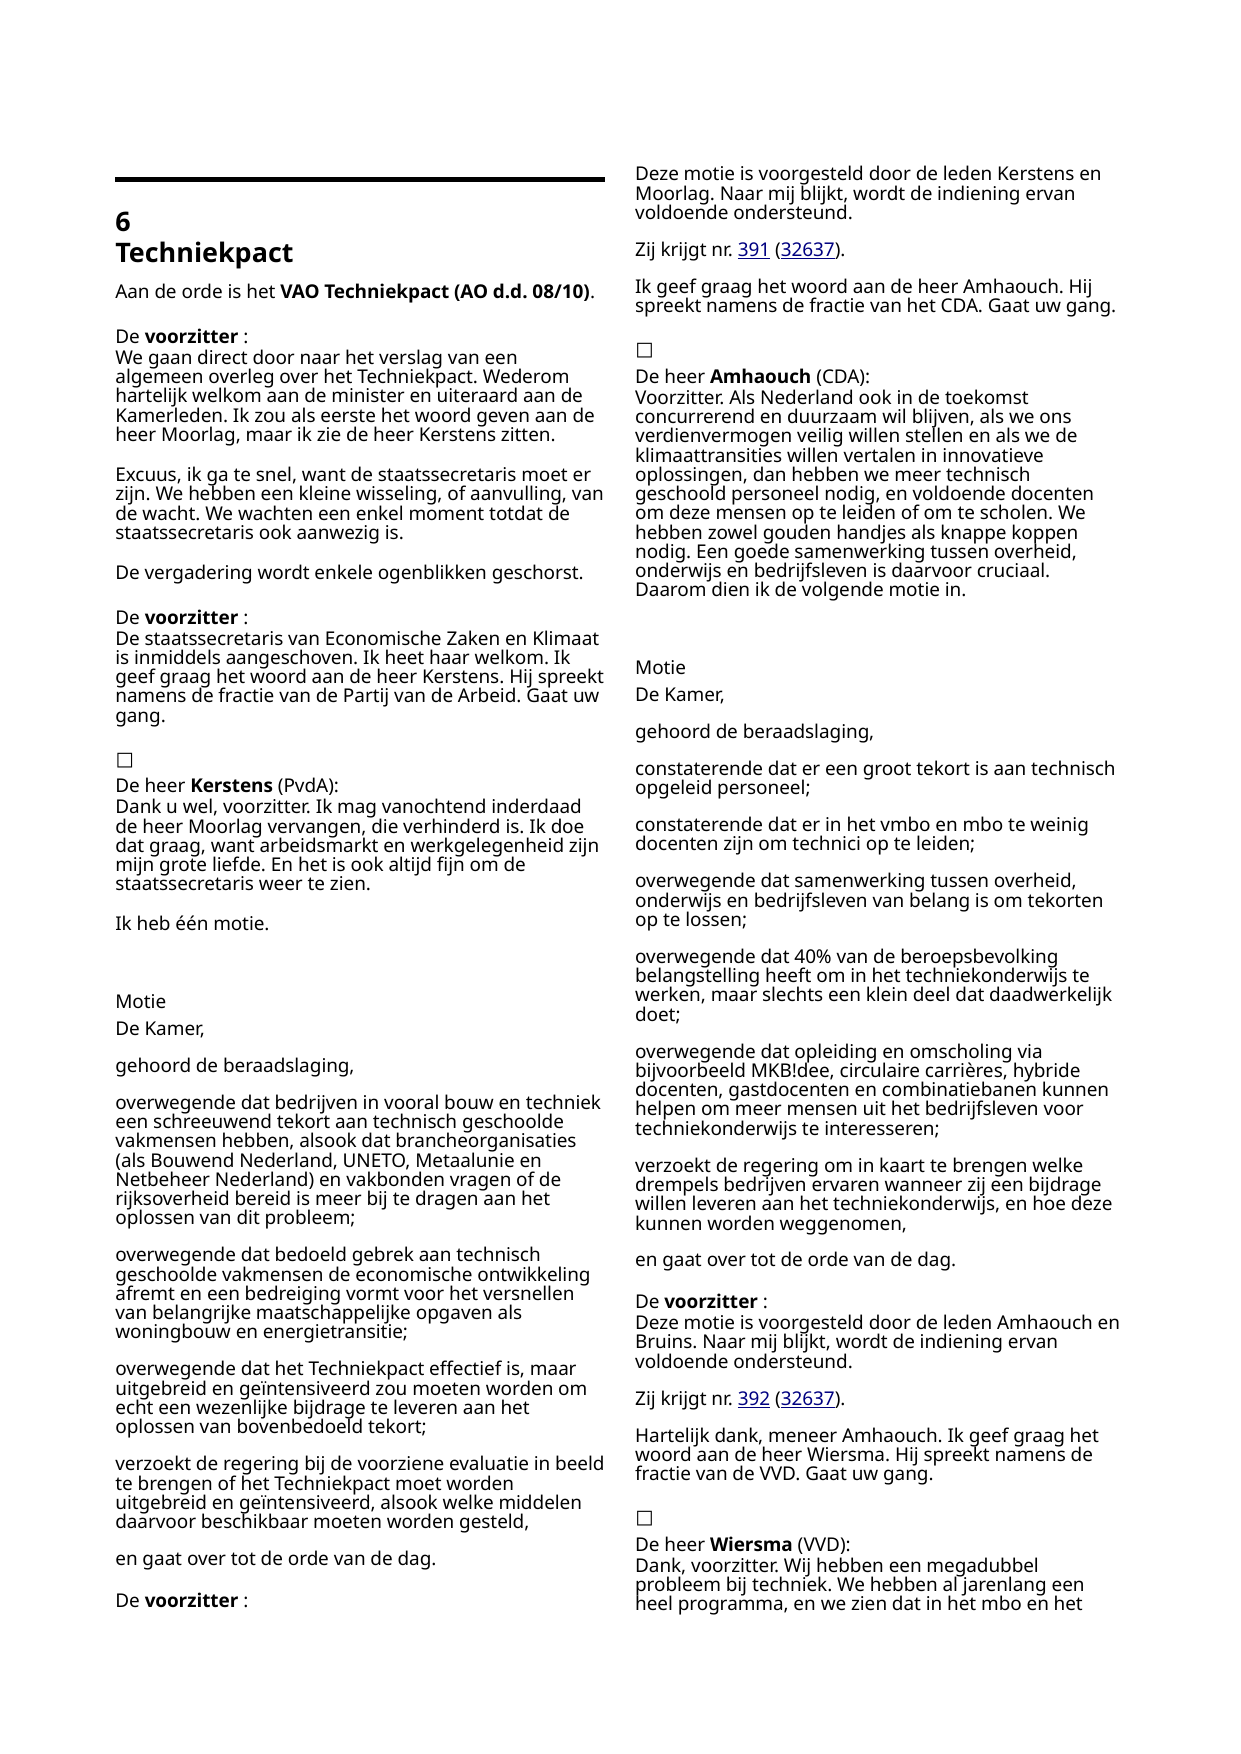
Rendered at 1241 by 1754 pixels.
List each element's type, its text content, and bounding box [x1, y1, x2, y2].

text overwegende dat bedrijven in vooral bouw en techniek een schreeuwend tekort aan technisch geschoolde vakmensen hebben, alsook dat brancheorganisaties (als Bouwend Nederland, UNETO, Metaalunie en Netbeheer Nederland) en vakbonden vragen of de rijksoverheid bereid is meer bij te dragen aan het oplossen van dit probleem; [115, 1094, 605, 1229]
text 6 [115, 203, 605, 239]
text De voorzitter : [115, 604, 605, 630]
text Excuus, ik ga te snel, want de staatssecretaris moet er zijn. We hebben een kleine wisseling, of aanvulling, van de wacht. We wachten een enkel moment totdat de staatssecretaris ook aanwezig is. [115, 466, 605, 543]
text Motie [115, 988, 605, 1014]
text De staatssecretaris van Economische Zaken en Klimaat is inmiddels aangeschoven. Ik heet haar welkom. Ik geef graag het woord aan de heer Kerstens. Hij spreekt namens de fractie van de Partij van de Arbeid. Gaat uw gang. [115, 630, 605, 726]
text ⬜ [635, 1505, 1125, 1531]
text Aan de orde is het VAO Techniekpact (AO d.d. 08/10). [115, 283, 605, 302]
text en gaat over tot de orde van de dag. [635, 1251, 1125, 1271]
text Ik heb één motie. [115, 915, 605, 935]
text gehoord de beraadslaging, [115, 1057, 605, 1076]
text Dank, voorzitter. Wij hebben een megadubbel probleem bij techniek. We hebben al jarenlang een heel programma, en we zien dat in het mbo en het [635, 1557, 1125, 1615]
text We gaan direct door naar het verslag van een algemeen overleg over het Techniekpact. Wederom hartelijk welkom aan de minister en uiteraard aan de Kamerleden. Ik zou als eerste het woord geven aan de heer Moorlag, maar ik zie de heer Kerstens zitten. [115, 349, 605, 445]
text De heer Wiersma (VVD): [635, 1531, 1125, 1557]
text Zij krijgt nr. 391 (32637). [635, 241, 1125, 260]
text overwegende dat 40% van de beroepsbevolking belangstelling heeft om in het techniekonderwijs te werken, maar slechts een klein deel dat daadwerkelijk doet; [635, 948, 1125, 1025]
text constaterende dat er een groot tekort is aan technisch opgeleid personeel; [635, 760, 1125, 798]
text constaterende dat er in het vmbo en mbo te weinig docenten zijn om technici op te leiden; [635, 816, 1125, 854]
text De Kamer, [635, 686, 1125, 705]
text ⬜ [635, 337, 1125, 363]
text Motie [635, 654, 1125, 680]
text Techniekpact [115, 239, 605, 283]
text De heer Kerstens (PvdA): [115, 773, 605, 798]
text De voorzitter : [635, 1288, 1125, 1314]
text Dank u wel, voorzitter. Ik mag vanochtend inderdaad de heer Moorlag vervangen, die verhinderd is. Ik doe dat graag, want arbeidsmarkt en werkgelegenheid zijn mijn grote liefde. En het is ook altijd fijn om de staatssecretaris weer te zien. [115, 798, 605, 895]
text verzoekt de regering om in kaart te brengen welke drempels bedrijven ervaren wanneer zij een bijdrage willen leveren aan het techniekonderwijs, en hoe deze kunnen worden weggenomen, [635, 1157, 1125, 1234]
text Deze motie is voorgesteld door de leden Kerstens en Moorlag. Naar mij blijkt, wordt de indiening ervan voldoende ondersteund. [635, 165, 1125, 223]
text Ik geef graag het woord aan de heer Amhaouch. Hij spreekt namens de fractie van het CDA. Gaat uw gang. [635, 278, 1125, 316]
text gehoord de beraadslaging, [635, 723, 1125, 742]
text De voorzitter : [115, 1587, 605, 1613]
text Hartelijk dank, meneer Amhaouch. Ik geef graag het woord aan de heer Wiersma. Hij spreekt namens de fractie van de VVD. Gaat uw gang. [635, 1427, 1125, 1484]
text De heer Amhaouch (CDA): [635, 363, 1125, 389]
text Zij krijgt nr. 392 (32637). [635, 1390, 1125, 1409]
text overwegende dat opleiding en omscholing via bijvoorbeeld MKB!dee, circulaire carrières, hybride docenten, gastdocenten en combinatiebanen kunnen helpen om meer mensen uit het bedrijfsleven voor techniekonderwijs te interesseren; [635, 1043, 1125, 1139]
text De voorzitter : [115, 323, 605, 349]
text De Kamer, [115, 1020, 605, 1039]
text overwegende dat samenwerking tussen overheid, onderwijs en bedrijfsleven van belang is om tekorten op te lossen; [635, 872, 1125, 930]
text overwegende dat het Techniekpact effectief is, maar uitgebreid en geïntensiveerd zou moeten worden om echt een wezenlijke bijdrage te leveren aan het oplossen van bovenbedoeld tekort; [115, 1360, 605, 1437]
text De vergadering wordt enkele ogenblikken geschorst. [115, 564, 605, 583]
text en gaat over tot de orde van de dag. [115, 1550, 605, 1569]
text Voorzitter. Als Nederland ook in de toekomst concurrerend en duurzaam wil blijven, als we ons verdienvermogen veilig willen stellen en als we de klimaattransities willen vertalen in innovatieve oplossingen, dan hebben we meer technisch geschoold personeel nodig, en voldoende docenten om deze mensen op te leiden of om te scholen. We hebben zowel gouden handjes als knappe koppen nodig. Een goede samenwerking tussen overheid, onderwijs en bedrijfsleven is daarvoor cruciaal. Daarom dien ik de volgende motie in. [635, 389, 1125, 601]
text ⬜ [115, 747, 605, 773]
text verzoekt de regering bij de voorziene evaluatie in beeld te brengen of het Techniekpact moet worden uitgebreid en geïntensiveerd, alsook welke middelen daarvoor beschikbaar moeten worden gesteld, [115, 1455, 605, 1532]
text Deze motie is voorgesteld door de leden Amhaouch en Bruins. Naar mij blijkt, wordt de indiening ervan voldoende ondersteund. [635, 1314, 1125, 1372]
text overwegende dat bedoeld gebrek aan technisch geschoolde vakmensen de economische ontwikkeling afremt en een bedreiging vormt voor het versnellen van belangrijke maatschappelijke opgaven als woningbouw en energietransitie; [115, 1246, 605, 1343]
